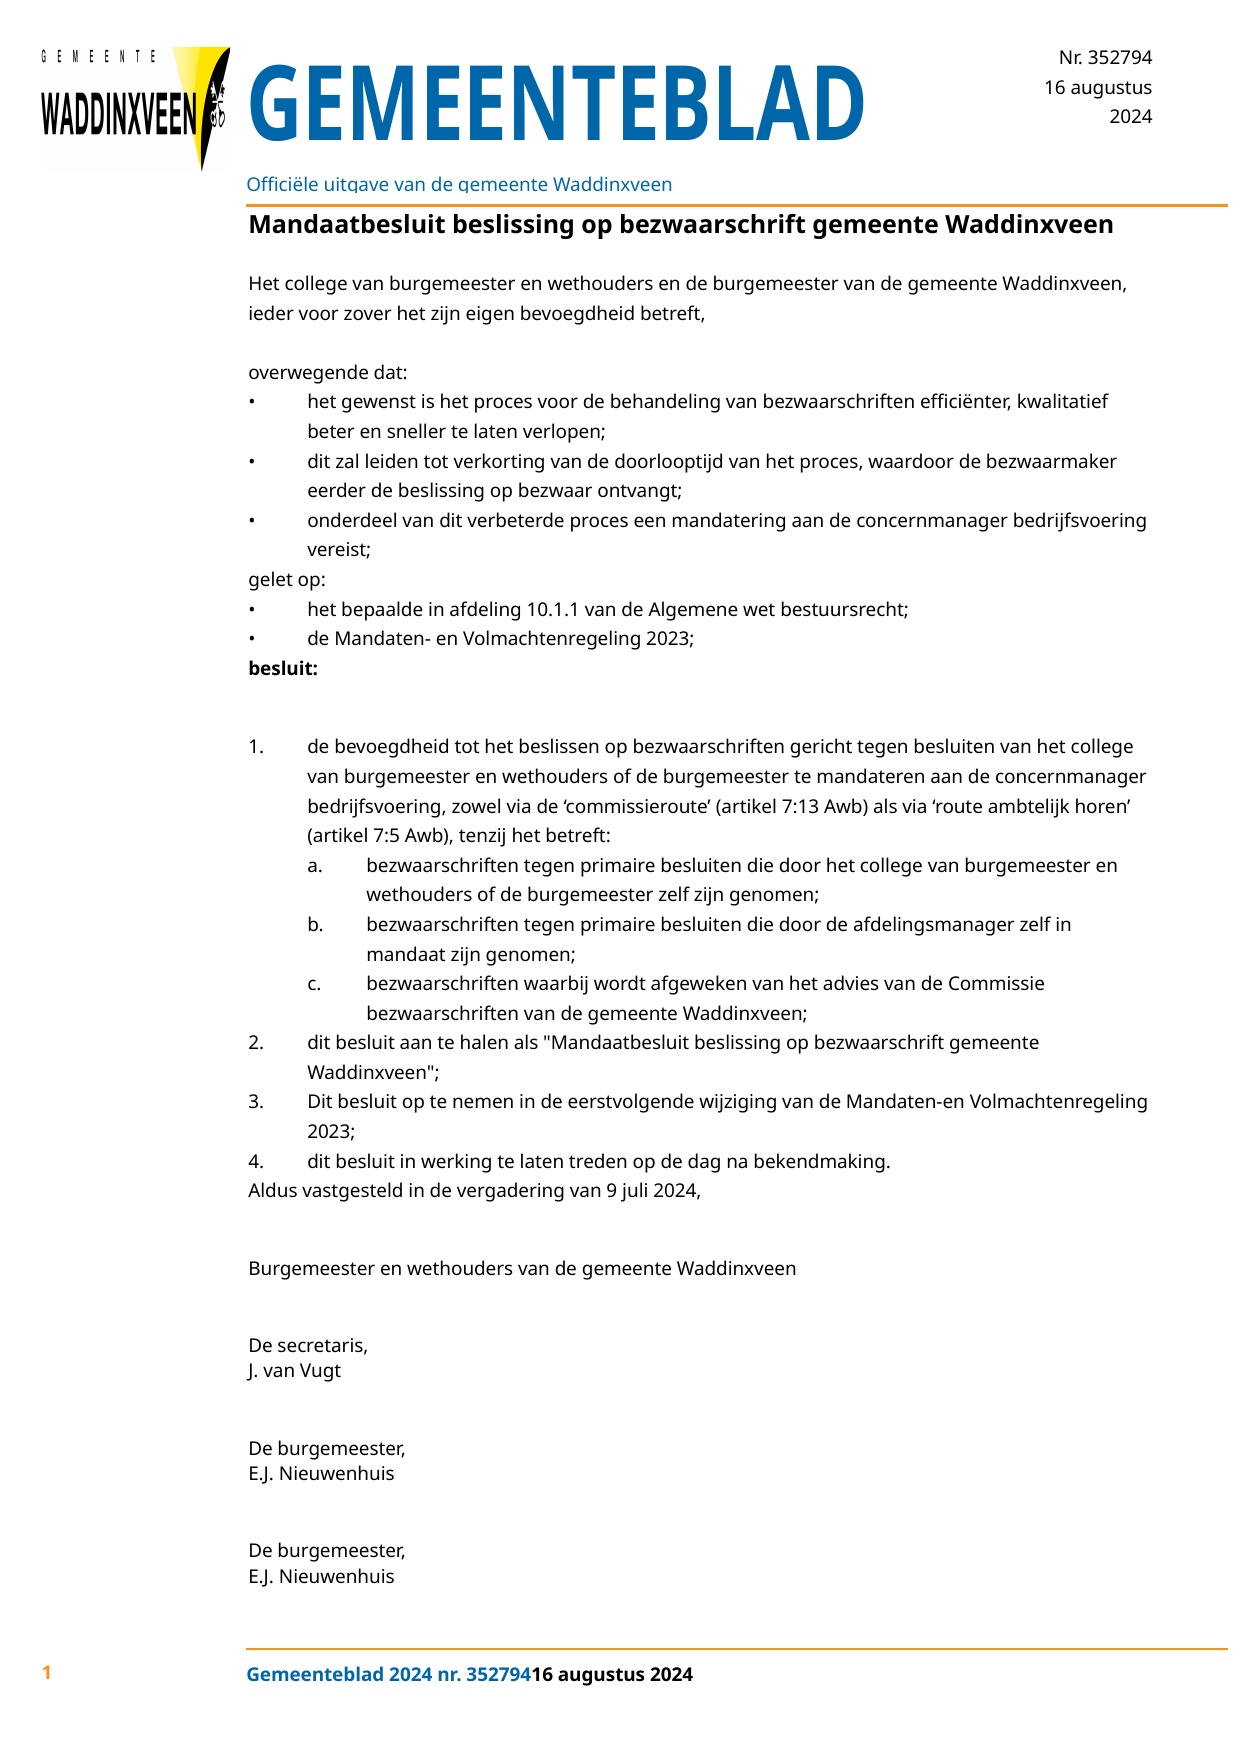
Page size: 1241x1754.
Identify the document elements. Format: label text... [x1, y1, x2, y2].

text Aldus vastgesteld in de vergadering van 9 juli 2024, [248, 1177, 1152, 1203]
text E.J. Nieuwenhuis [248, 1563, 1152, 1589]
list de bevoegdheid tot het beslissen op bezwaarschriften gericht tegen besluiten van het college van burgemeester en wethouders of de burgemeester te mandateren aan de concernmanager bedrijfsvoering, zowel via de ‘commissieroute’ (artikel 7:13 Awb) als via ‘route ambtelijk horen’ (artikel 7:5 Awb), tenzij het betreft: [248, 734, 1152, 848]
list dit besluit in werking te laten treden op de dag na bekendmaking. [248, 1148, 1152, 1174]
list bezwaarschriften tegen primaire besluiten die door de afdelingsmanager zelf in mandaat zijn genomen; [307, 911, 1152, 967]
list het bepaalde in afdeling 10.1.1 van de Algemene wet bestuursrecht; [248, 596, 1152, 621]
list het gewenst is het proces voor de behandeling van bezwaarschriften efficiënter, kwalitatief beter en sneller te laten verlopen; [248, 389, 1152, 444]
text Burgemeester en wethouders van de gemeente Waddinxveen [248, 1255, 1152, 1280]
text De burgemeester, [248, 1538, 1152, 1563]
text E.J. Nieuwenhuis [248, 1461, 1152, 1486]
list Dit besluit op te nemen in de eerstvolgende wijziging van de Mandaten-en Volmachtenregeling 2023; [248, 1089, 1152, 1144]
text De secretaris, [248, 1332, 1152, 1358]
list bezwaarschriften tegen primaire besluiten die door het college van burgemeester en wethouders of de burgemeester zelf zijn genomen; [307, 852, 1152, 907]
text overwegende dat: [248, 359, 1152, 385]
text Mandaatbesluit beslissing op bezwaarschrift gemeente Waddinxveen [248, 207, 1152, 241]
list bezwaarschriften waarbij wordt afgeweken van het advies van de Commissie bezwaarschriften van de gemeente Waddinxveen; [307, 970, 1152, 1026]
text J. van Vugt [248, 1358, 1152, 1383]
list de Mandaten- en Volmachtenregeling 2023; [248, 625, 1152, 651]
list dit besluit aan te halen als "Mandaatbesluit beslissing op bezwaarschrift gemeente Waddinxveen"; [248, 1029, 1152, 1085]
list onderdeel van dit verbeterde proces een mandatering aan de concernmanager bedrijfsvoering vereist; [248, 507, 1152, 562]
text Het college van burgemeester en wethouders en de burgemeester van de gemeente Waddinxveen, ieder voor zover het zijn eigen bevoegdheid betreft, [248, 270, 1152, 326]
text De burgemeester, [248, 1435, 1152, 1461]
text besluit: [248, 655, 1152, 681]
list dit zal leiden tot verkorting van de doorlooptijd van het proces, waardoor de bezwaarmaker eerder de beslissing op bezwaar ontvangt; [248, 448, 1152, 503]
picture [41, 47, 231, 172]
text gelet op: [248, 566, 1152, 592]
